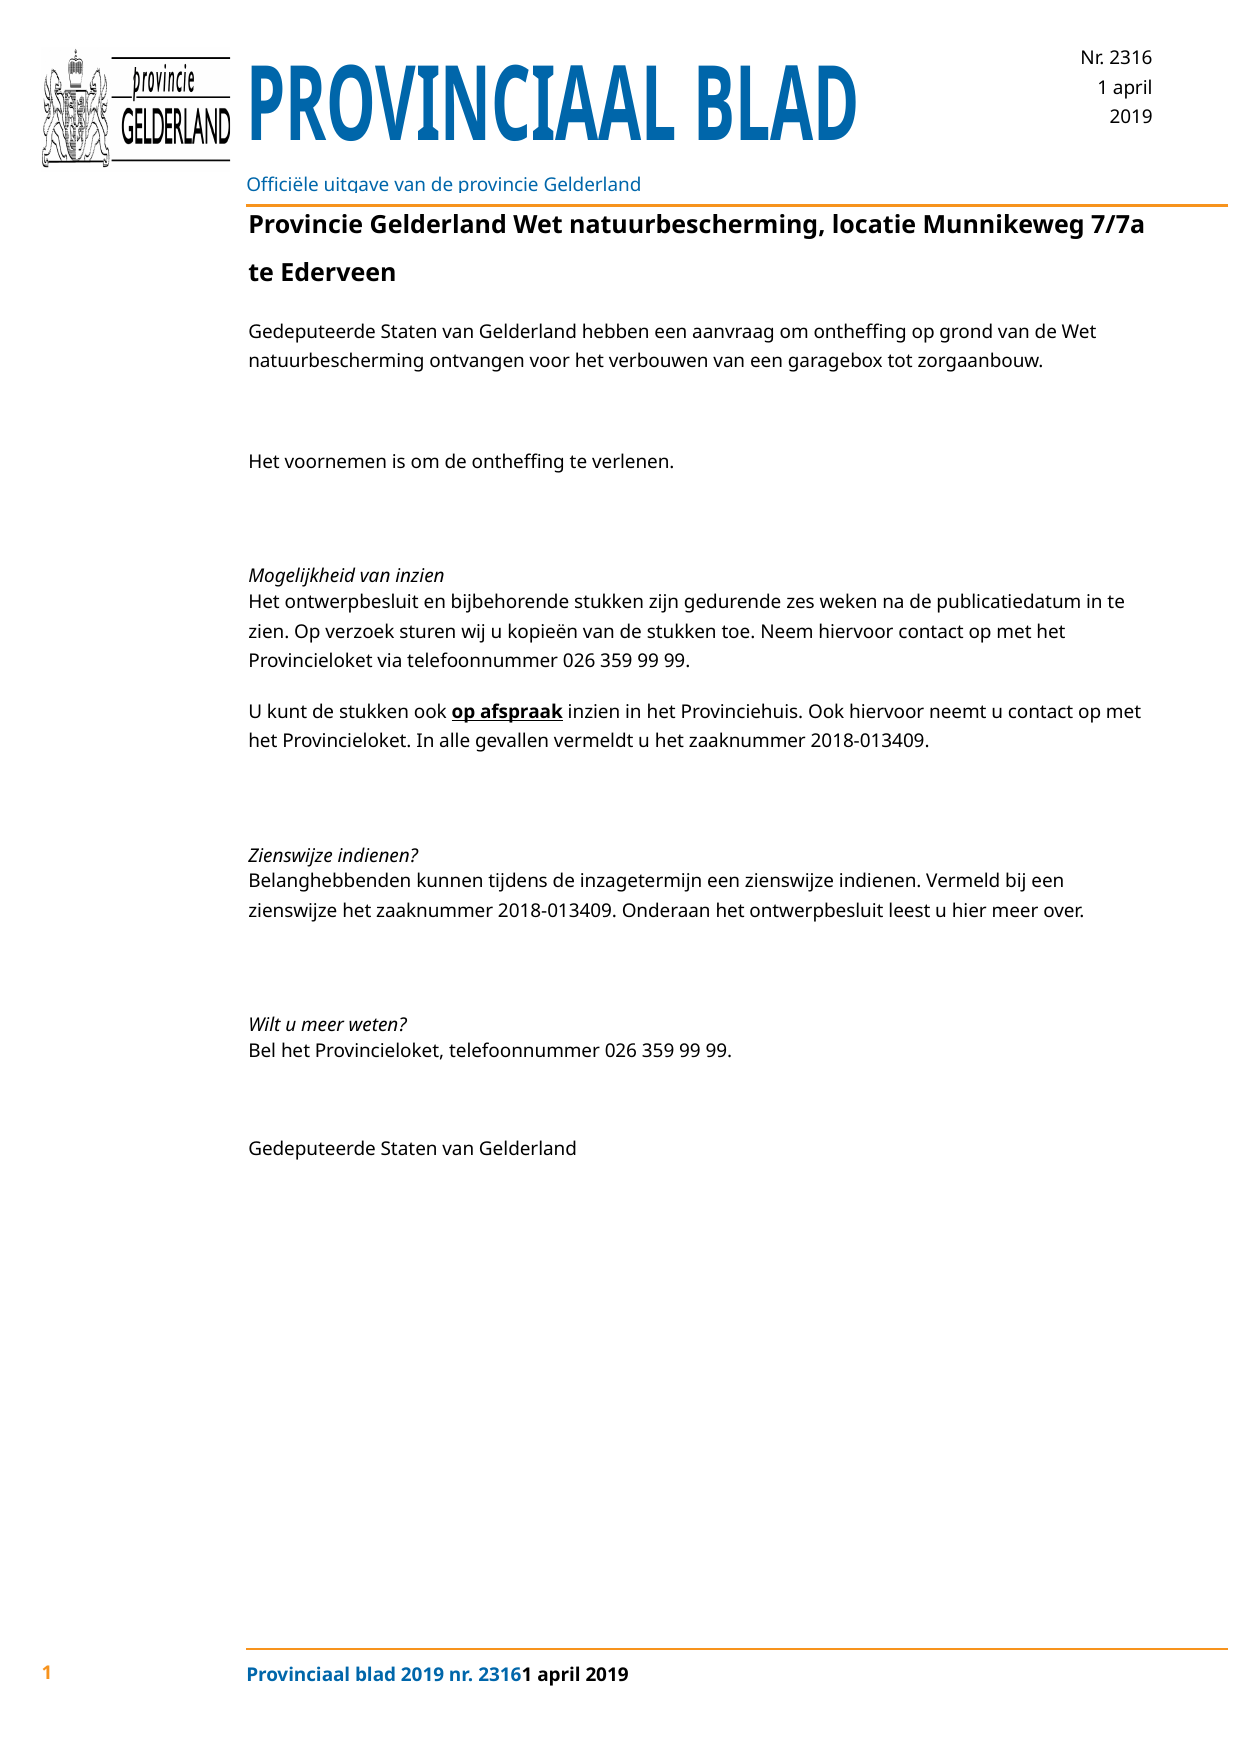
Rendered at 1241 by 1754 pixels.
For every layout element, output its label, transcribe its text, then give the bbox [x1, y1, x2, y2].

text Zienswijze indienen? [248, 842, 1152, 868]
text Bel het Provincieloket, telefoonnummer 026 359 99 99. [248, 1037, 1152, 1063]
text Het voornemen is om de ontheffing te verlenen. [248, 448, 1152, 474]
text Gedeputeerde Staten van Gelderland [248, 1136, 1152, 1161]
text Gedeputeerde Staten van Gelderland hebben een aanvraag om ontheffing op grond van de Wet natuurbescherming ontvangen voor het verbouwen van een garagebox tot zorgaanbouw. [248, 318, 1152, 373]
text U kunt de stukken ook op afspraak inzien in het Provinciehuis. Ook hiervoor neemt u contact op met het Provincieloket. In alle gevallen vermeldt u het zaaknummer 2018-013409. [248, 698, 1152, 753]
text Het ontwerpbesluit en bijbehorende stukken zijn gedurende zes weken na de publicatiedatum in te zien. Op verzoek sturen wij u kopieën van de stukken toe. Neem hiervoor contact op met het Provincieloket via telefoonnummer 026 359 99 99. [248, 588, 1152, 673]
text Provincie Gelderland Wet natuurbescherming, locatie Munnikeweg 7/7a te Ederveen [248, 207, 1152, 288]
text Wilt u meer weten? [248, 1012, 1152, 1037]
text Belanghebbenden kunnen tijdens de inzagetermijn een zienswijze indienen. Vermeld bij een zienswijze het zaaknummer 2018-013409. Onderaan het ontwerpbesluit leest u hier meer over. [248, 868, 1152, 923]
text Mogelijkheid van inzien [248, 563, 1152, 588]
picture [41, 47, 231, 172]
